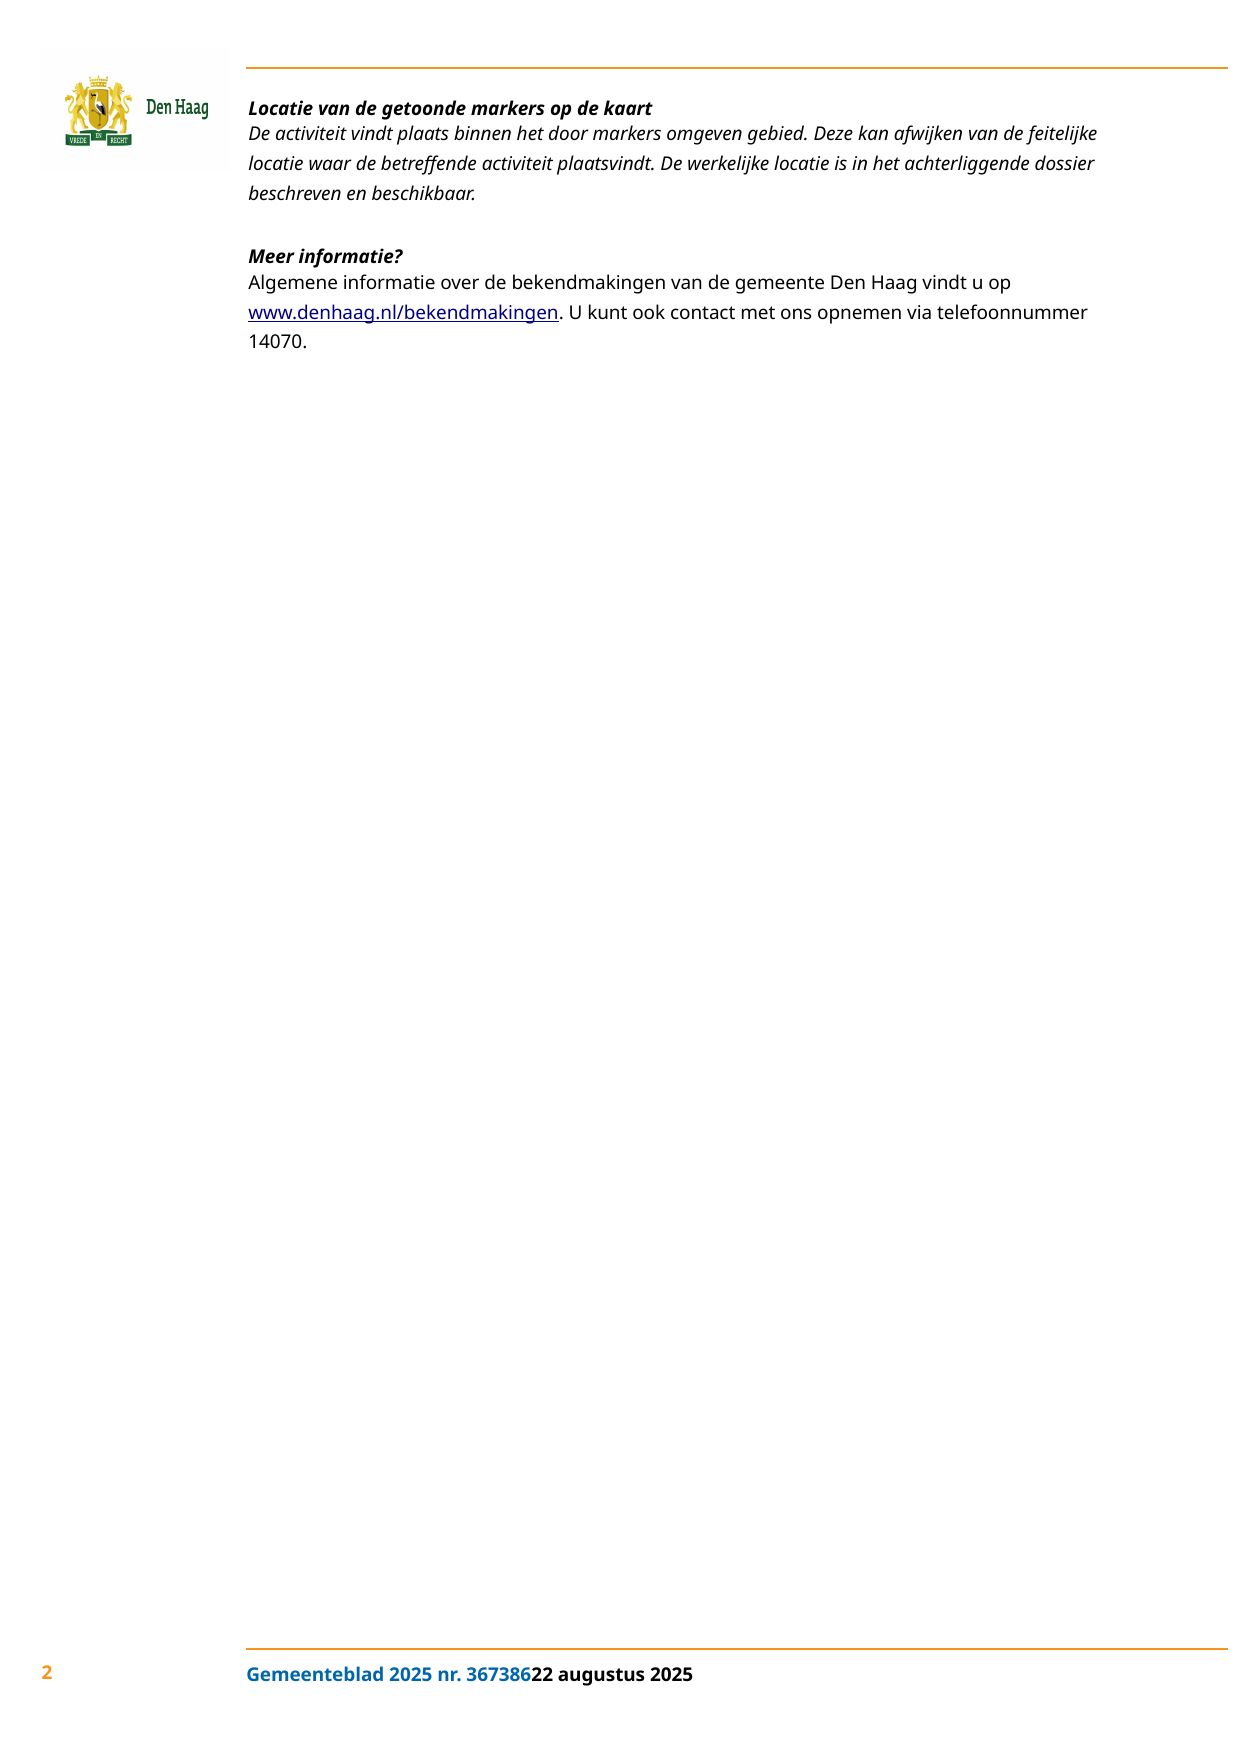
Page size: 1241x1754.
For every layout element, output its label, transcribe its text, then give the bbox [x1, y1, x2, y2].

text Algemene informatie over de bekendmakingen van de gemeente Den Haag vindt u op www.denhaag.nl/bekendmakingen. U kunt ook contact met ons opnemen via telefoonnummer 14070. [248, 269, 1152, 354]
text Meer informatie? [248, 244, 1152, 269]
text De activiteit vindt plaats binnen het door markers omgeven gebied. Deze kan afwijken van de feitelijke locatie waar de betreffende activiteit plaatsvindt. De werkelijke locatie is in het achterliggende dossier beschreven en beschikbaar. [248, 121, 1152, 205]
text Locatie van de getoonde markers op de kaart [248, 95, 1152, 121]
picture [41, 47, 231, 172]
